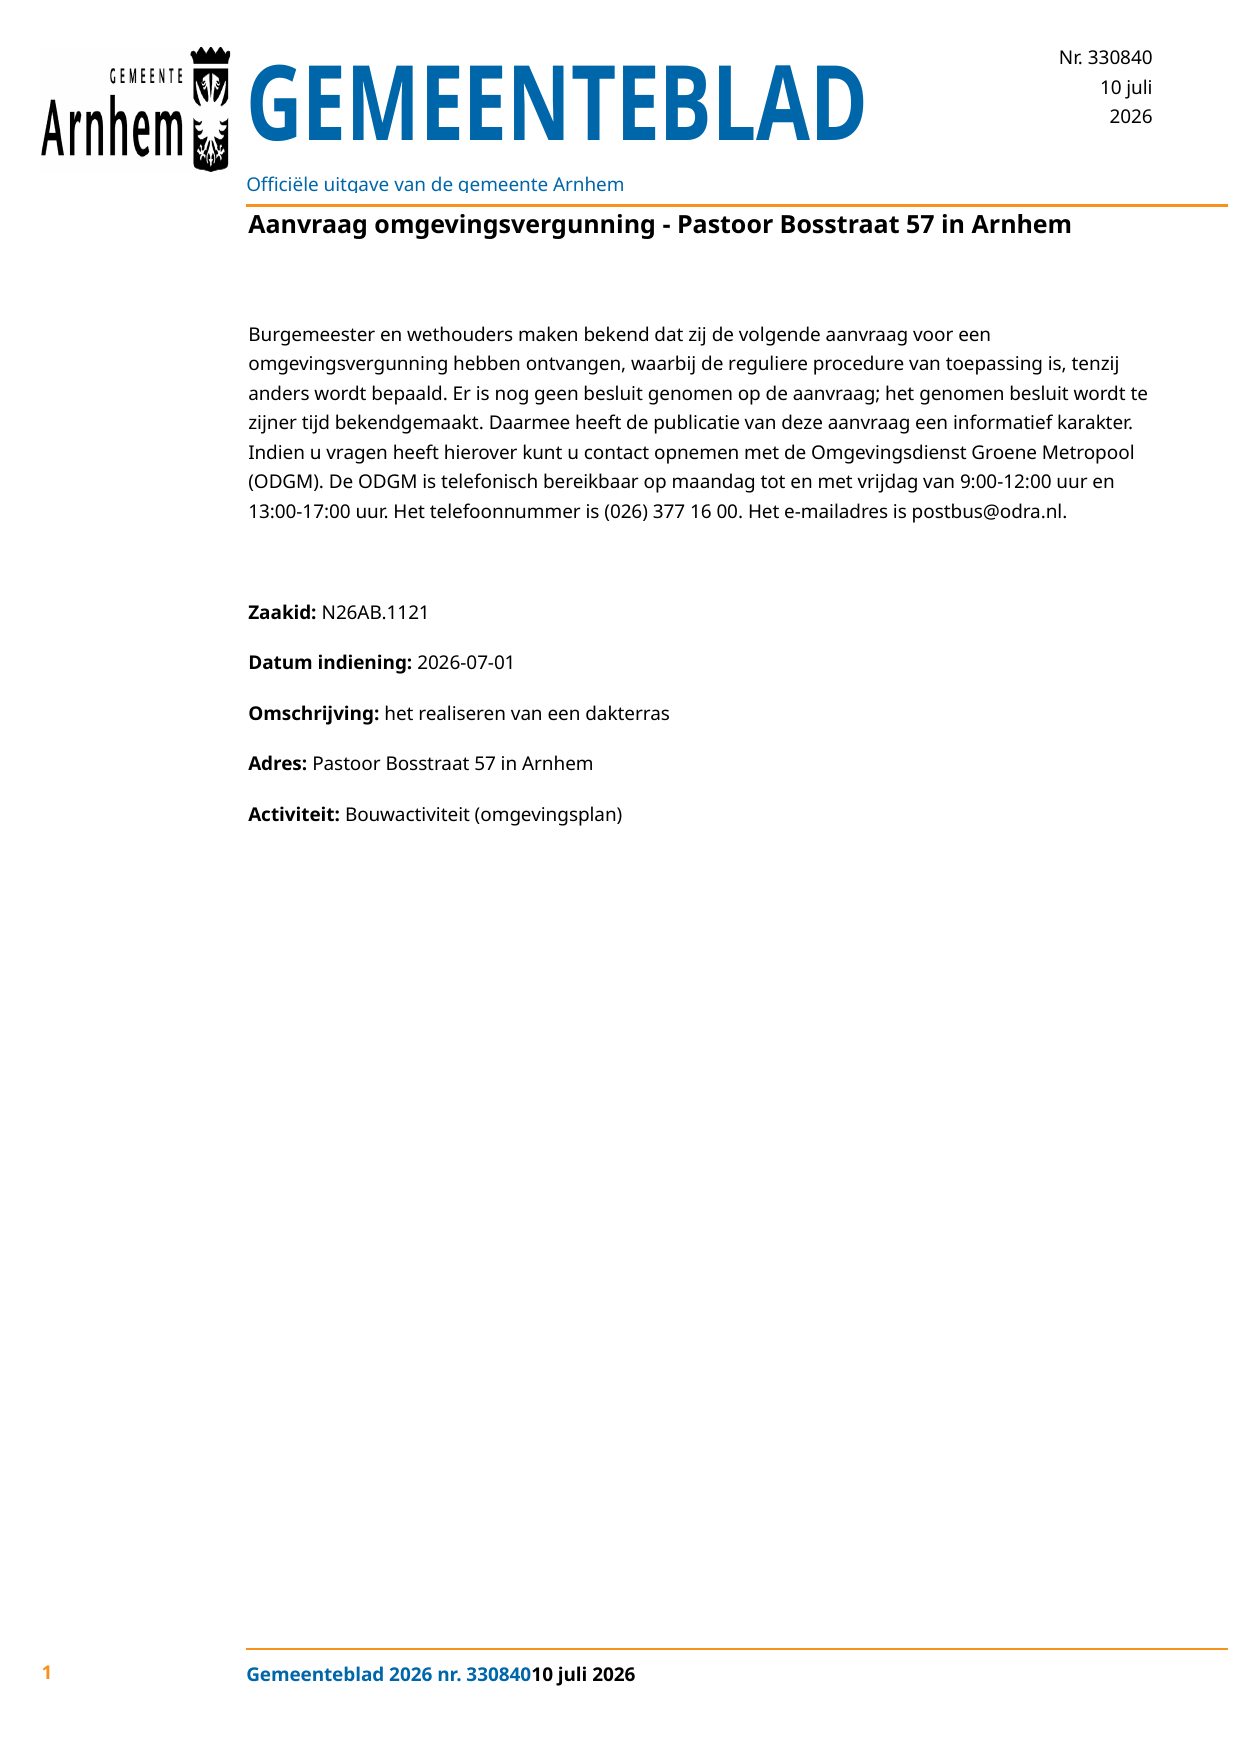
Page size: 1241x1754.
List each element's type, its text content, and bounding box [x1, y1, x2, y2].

text Zaakid: N26AB.1121 [248, 599, 1152, 625]
text Datum indiening: 2026-07-01 [248, 649, 1152, 675]
text Adres: Pastoor Bosstraat 57 in Arnhem [248, 750, 1152, 776]
text Aanvraag omgevingsvergunning - Pastoor Bosstraat 57 in Arnhem [248, 207, 1152, 241]
text Burgemeester en wethouders maken bekend dat zij de volgende aanvraag voor een omgevingsvergunning hebben ontvangen, waarbij de reguliere procedure van toepassing is, tenzij anders wordt bepaald. Er is nog geen besluit genomen op de aanvraag; het genomen besluit wordt te zijner tijd bekendgemaakt. Daarmee heeft de publicatie van deze aanvraag een informatief karakter. Indien u vragen heeft hierover kunt u contact opnemen met de Omgevingsdienst Groene Metropool (ODGM). De ODGM is telefonisch bereikbaar op maandag tot en met vrijdag van 9:00-12:00 uur en 13:00-17:00 uur. Het telefoonnummer is (026) 377 16 00. Het e-mailadres is postbus@odra.nl. [248, 321, 1152, 524]
picture [41, 47, 231, 172]
text Omschrijving: het realiseren van een dakterras [248, 700, 1152, 726]
text Activiteit: Bouwactiviteit (omgevingsplan) [248, 801, 1152, 826]
